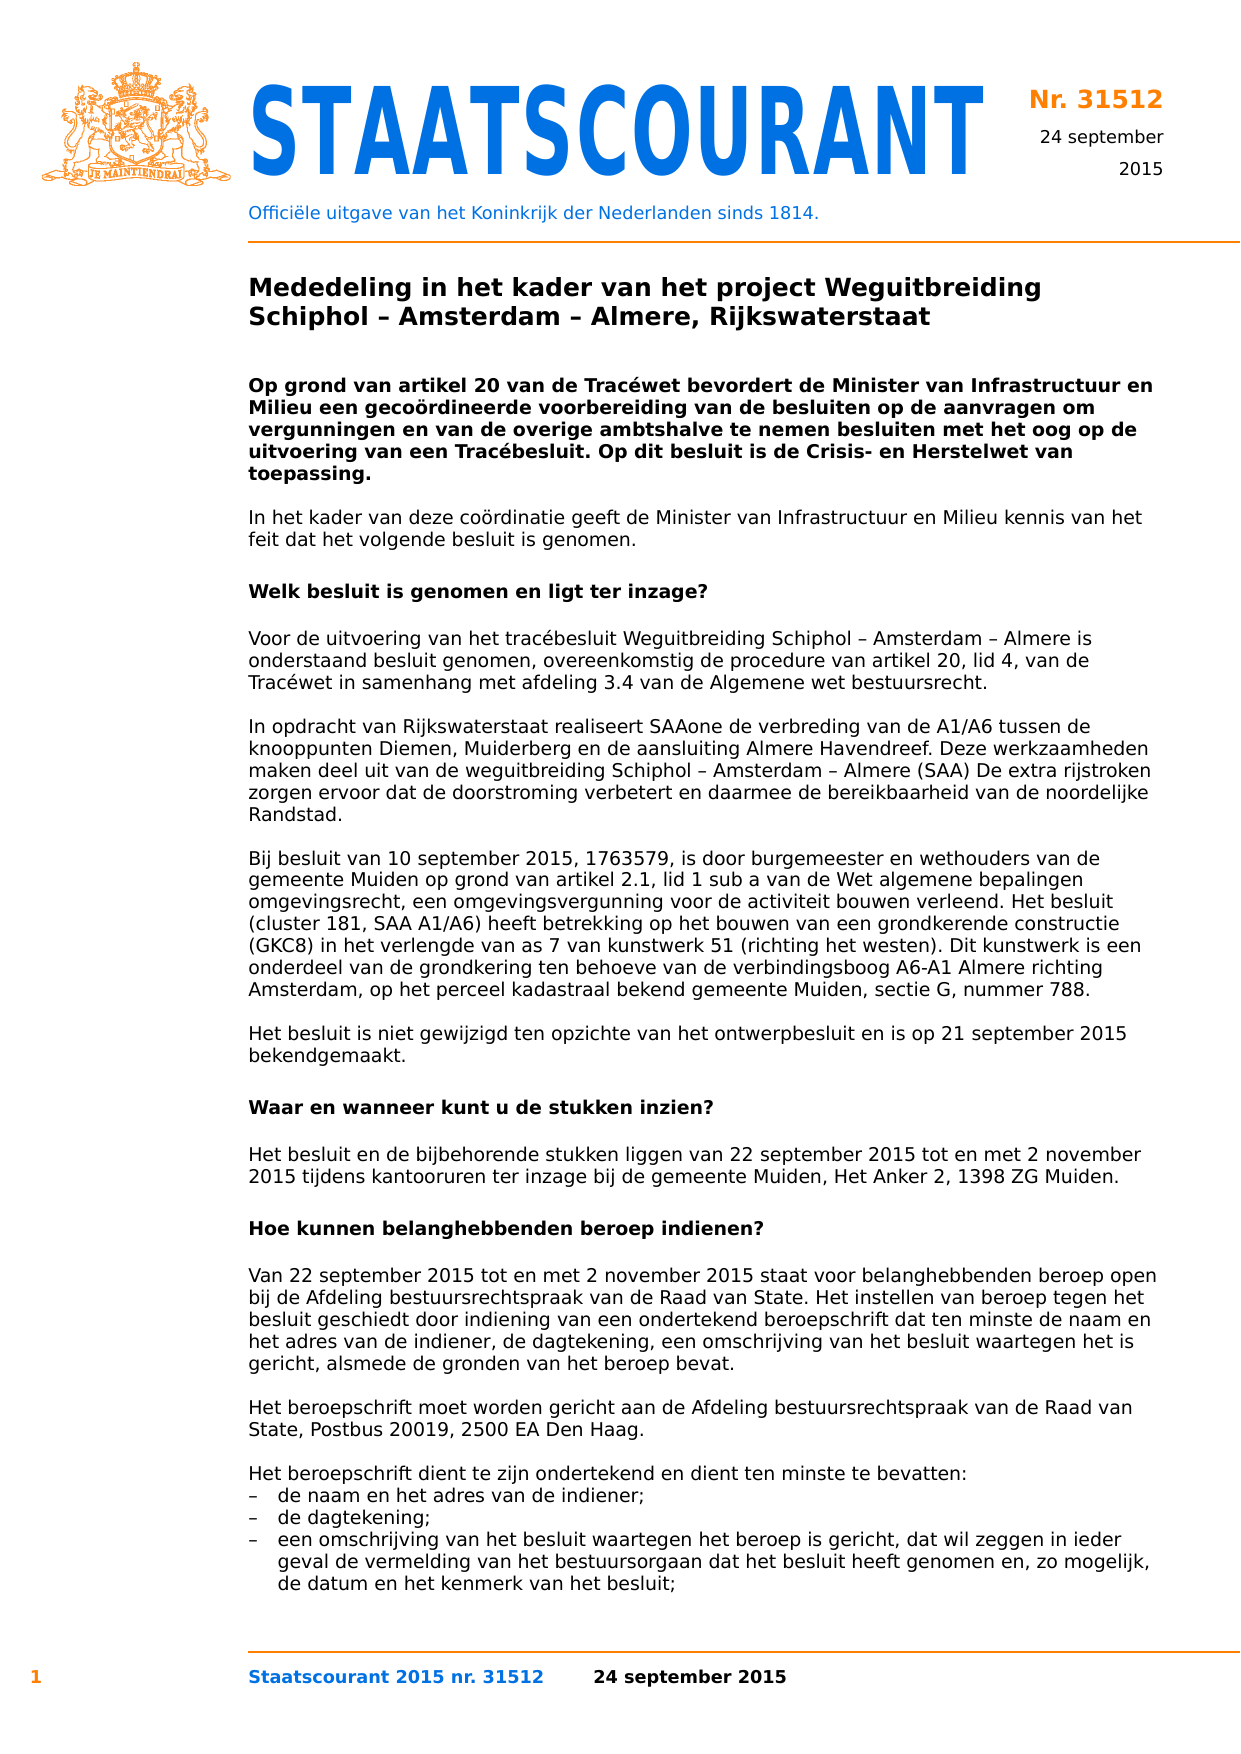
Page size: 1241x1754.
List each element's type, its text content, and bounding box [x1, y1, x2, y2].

table_header STAATSCOURANT [248, 62, 998, 203]
text – een omschrijving van het besluit waartegen het beroep is gericht, dat wil zeggen in ieder geval de vermelding van het bestuursorgaan dat het besluit heeft genomen en, zo mogelijk, de datum en het kenmerk van het besluit; [248, 1528, 1163, 1594]
text In opdracht van Rijkswaterstaat realiseert SAAone de verbreding van de A1/A6 tussen de knooppunten Diemen, Muiderberg en de aansluiting Almere Havendreef. Deze werkzaamheden maken deel uit van de weguitbreiding Schiphol – Amsterdam – Almere (SAA) De extra rijstroken zorgen ervoor dat de doorstroming verbetert en daarmee de bereikbaarheid van de noordelijke Randstad. [248, 716, 1163, 826]
text In het kader van deze coördinatie geeft de Minister van Infrastructuur en Milieu kennis van het feit dat het volgende besluit is genomen. [248, 507, 1163, 551]
text Het beroepschrift dient te zijn ondertekend en dient ten minste te bevatten: [248, 1463, 1163, 1484]
subtitle Waar en wanneer kunt u de stukken inzien? [248, 1097, 1163, 1119]
text – de dagtekening; [248, 1507, 1163, 1528]
picture [41, 62, 231, 186]
table_cell Officiële uitgave van het Koninkrijk der Nederlanden sinds 1814. [248, 203, 1240, 241]
text Voor de uitvoering van het tracébesluit Weguitbreiding Schiphol – Amsterdam – Almere is onderstaand besluit genomen, overeenkomstig de procedure van artikel 20, lid 4, van de Tracéwet in samenhang met afdeling 3.4 van de Algemene wet bestuursrecht. [248, 628, 1163, 694]
text Het besluit is niet gewijzigd ten opzichte van het ontwerpbesluit en is op 21 september 2015 bekendgemaakt. [248, 1023, 1163, 1067]
table_header [25, 62, 248, 241]
table_cell 2015 [998, 153, 1240, 203]
text Het beroepschrift moet worden gericht aan de Afdeling bestuursrechtspraak van de Raad van State, Postbus 20019, 2500 EA Den Haag. [248, 1397, 1163, 1441]
subtitle Mededeling in het kader van het project Weguitbreiding Schiphol – Amsterdam – Almere, Rijkswaterstaat [248, 273, 1163, 331]
table_header Nr. 31512 [998, 62, 1240, 121]
text Het besluit en de bijbehorende stukken liggen van 22 september 2015 tot en met 2 november 2015 tijdens kantooruren ter inzage bij de gemeente Muiden, Het Anker 2, 1398 ZG Muiden. [248, 1144, 1163, 1188]
text Op grond van artikel 20 van de Tracéwet bevordert de Minister van Infrastructuur en Milieu een gecoördineerde voorbereiding van de besluiten op de aanvragen om vergunningen en van de overige ambtshalve te nemen besluiten met het oog op de uitvoering van een Tracébesluit. Op dit besluit is de Crisis- en Herstelwet van toepassing. [248, 375, 1163, 485]
text Bij besluit van 10 september 2015, 1763579, is door burgemeester en wethouders van de gemeente Muiden op grond van artikel 2.1, lid 1 sub a van de Wet algemene bepalingen omgevingsrecht, een omgevingsvergunning voor de activiteit bouwen verleend. Het besluit (cluster 181, SAA A1/A6) heeft betrekking op het bouwen van een grondkerende constructie (GKC8) in het verlengde van as 7 van kunstwerk 51 (richting het westen). Dit kunstwerk is een onderdeel van de grondkering ten behoeve van de verbindingsboog A6-A1 Almere richting Amsterdam, op het perceel kadastraal bekend gemeente Muiden, sectie G, nummer 788. [248, 847, 1163, 1001]
subtitle Welk besluit is genomen en ligt ter inzage? [248, 581, 1163, 603]
table_cell 24 september [998, 121, 1240, 153]
subtitle Hoe kunnen belanghebbenden beroep indienen? [248, 1218, 1163, 1240]
text Van 22 september 2015 tot en met 2 november 2015 staat voor belanghebbenden beroep open bij de Afdeling bestuursrechtspraak van de Raad van State. Het instellen van beroep tegen het besluit geschiedt door indiening van een ondertekend beroepschrift dat ten minste de naam en het adres van de indiener, de dagtekening, een omschrijving van het besluit waartegen het is gericht, alsmede de gronden van het beroep bevat. [248, 1265, 1163, 1375]
text – de naam en het adres van de indiener; [248, 1484, 1163, 1507]
